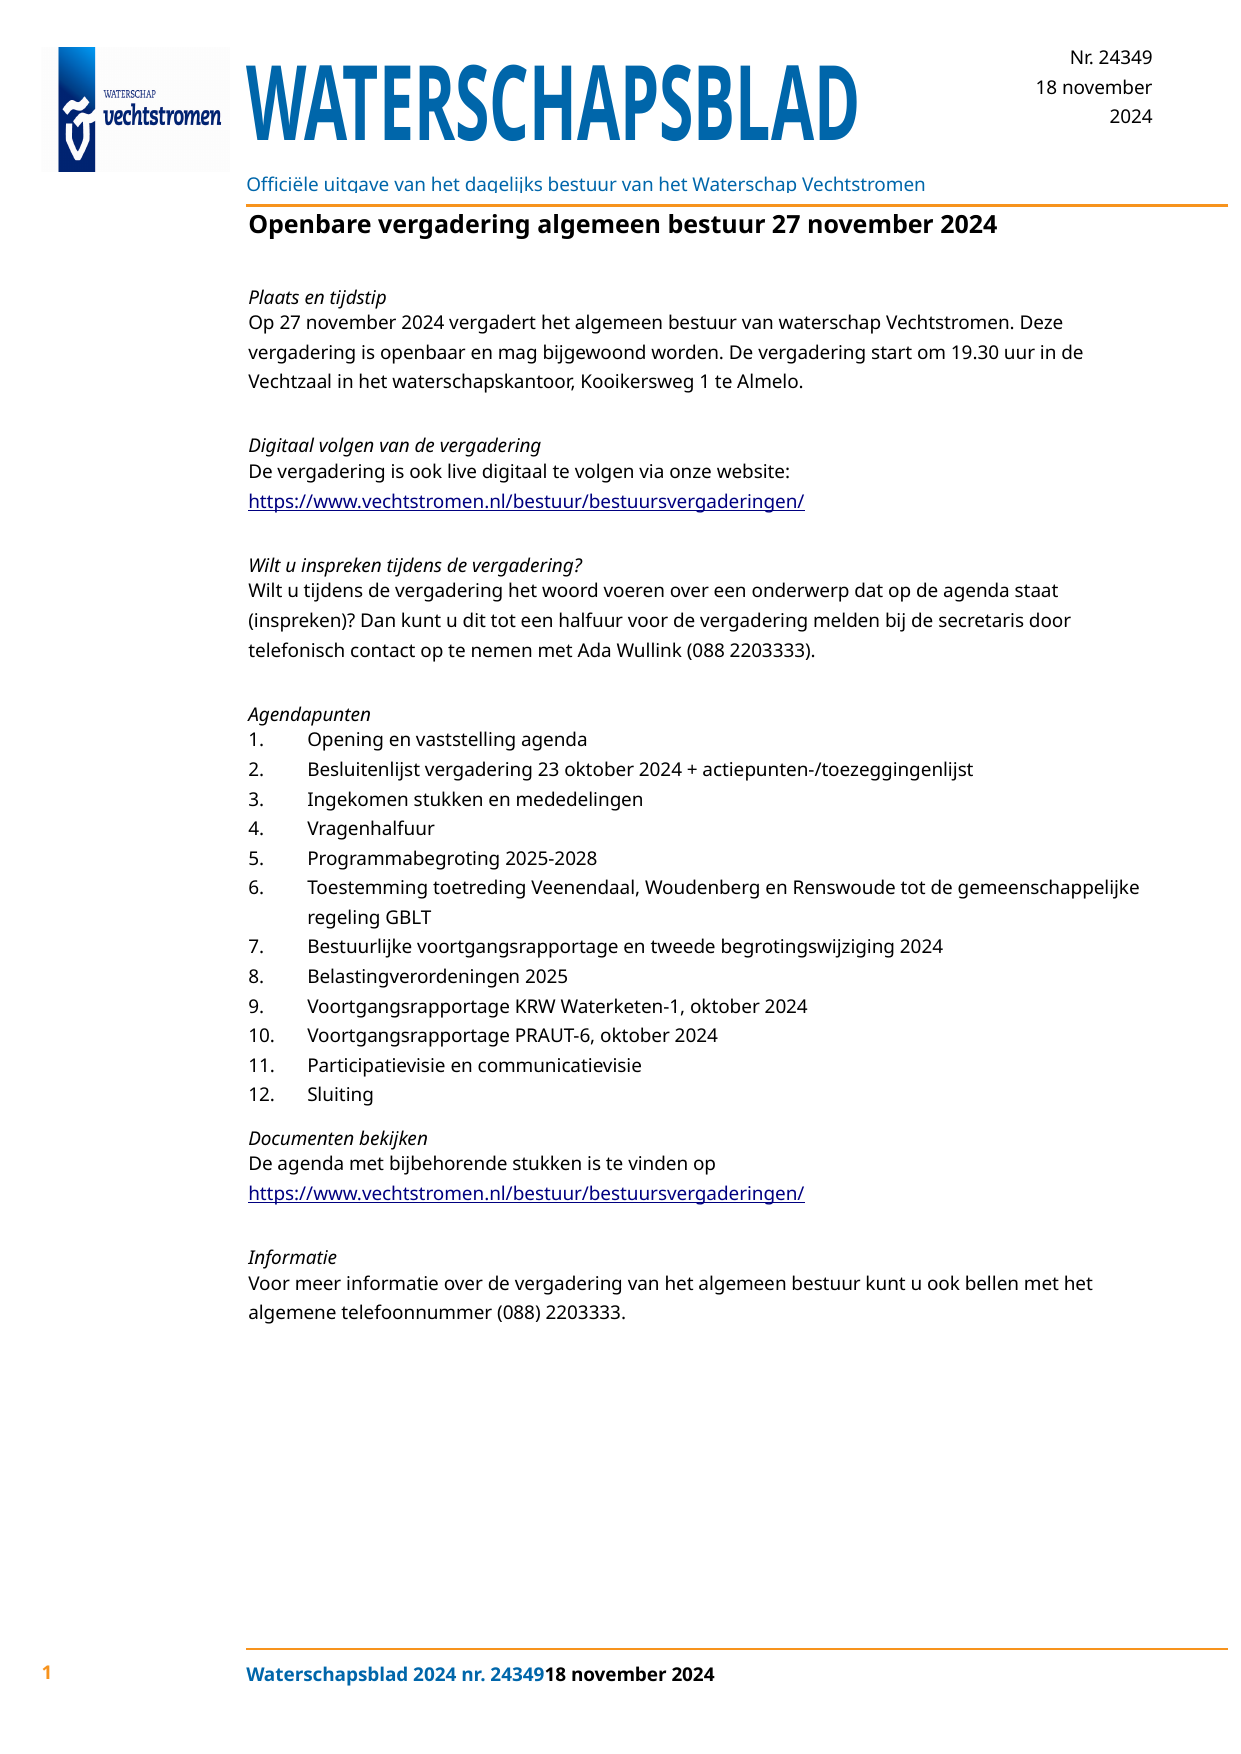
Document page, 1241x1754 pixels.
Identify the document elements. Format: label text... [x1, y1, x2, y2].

text Informatie [248, 1244, 1152, 1270]
list Voortgangsrapportage KRW Waterketen-1, oktober 2024 [248, 993, 1152, 1018]
text Op 27 november 2024 vergadert het algemeen bestuur van waterschap Vechtstromen. Deze vergadering is openbaar en mag bijgewoond worden. De vergadering start om 19.30 uur in de Vechtzaal in het waterschapskantoor, Kooikersweg 1 te Almelo. [248, 309, 1152, 394]
text Voor meer informatie over de vergadering van het algemeen bestuur kunt u ook bellen met het algemene telefoonnummer (088) 2203333. [248, 1270, 1152, 1325]
list Vragenhalfuur [248, 815, 1152, 841]
list Belastingverordeningen 2025 [248, 963, 1152, 989]
text Openbare vergadering algemeen bestuur 27 november 2024 [248, 207, 1152, 241]
text Wilt u inspreken tijdens de vergadering? [248, 552, 1152, 578]
list Sluiting [248, 1082, 1152, 1107]
text De vergadering is ook live digitaal te volgen via onze website: https://www.vechtstromen.nl/bestuur/bestuursvergaderingen/ [248, 458, 1152, 514]
list Voortgangsrapportage PRAUT-6, oktober 2024 [248, 1022, 1152, 1048]
text Agendapunten [248, 701, 1152, 727]
list Opening en vaststelling agenda [248, 727, 1152, 752]
text Plaats en tijdstip [248, 284, 1152, 309]
text Wilt u tijdens de vergadering het woord voeren over een onderwerp dat op de agenda staat (inspreken)? Dan kunt u dit tot een halfuur voor de vergadering melden bij de secretaris door telefonisch contact op te nemen met Ada Wullink (088 2203333). [248, 578, 1152, 663]
list Bestuurlijke voortgangsrapportage en tweede begrotingswijziging 2024 [248, 934, 1152, 959]
list Ingekomen stukken en mededelingen [248, 786, 1152, 811]
picture [41, 47, 231, 172]
list Toestemming toetreding Veenendaal, Woudenberg en Renswoude tot de gemeenschappelijke regeling GBLT [248, 874, 1152, 930]
list Participatievisie en communicatievisie [248, 1052, 1152, 1078]
list Programmabegroting 2025-2028 [248, 845, 1152, 871]
list Besluitenlijst vergadering 23 oktober 2024 + actiepunten-/toezeggingenlijst [248, 756, 1152, 782]
text Digitaal volgen van de vergadering [248, 433, 1152, 458]
text De agenda met bijbehorende stukken is te vinden op https://www.vechtstromen.nl/bestuur/bestuursvergaderingen/ [248, 1150, 1152, 1206]
text Documenten bekijken [248, 1125, 1152, 1150]
